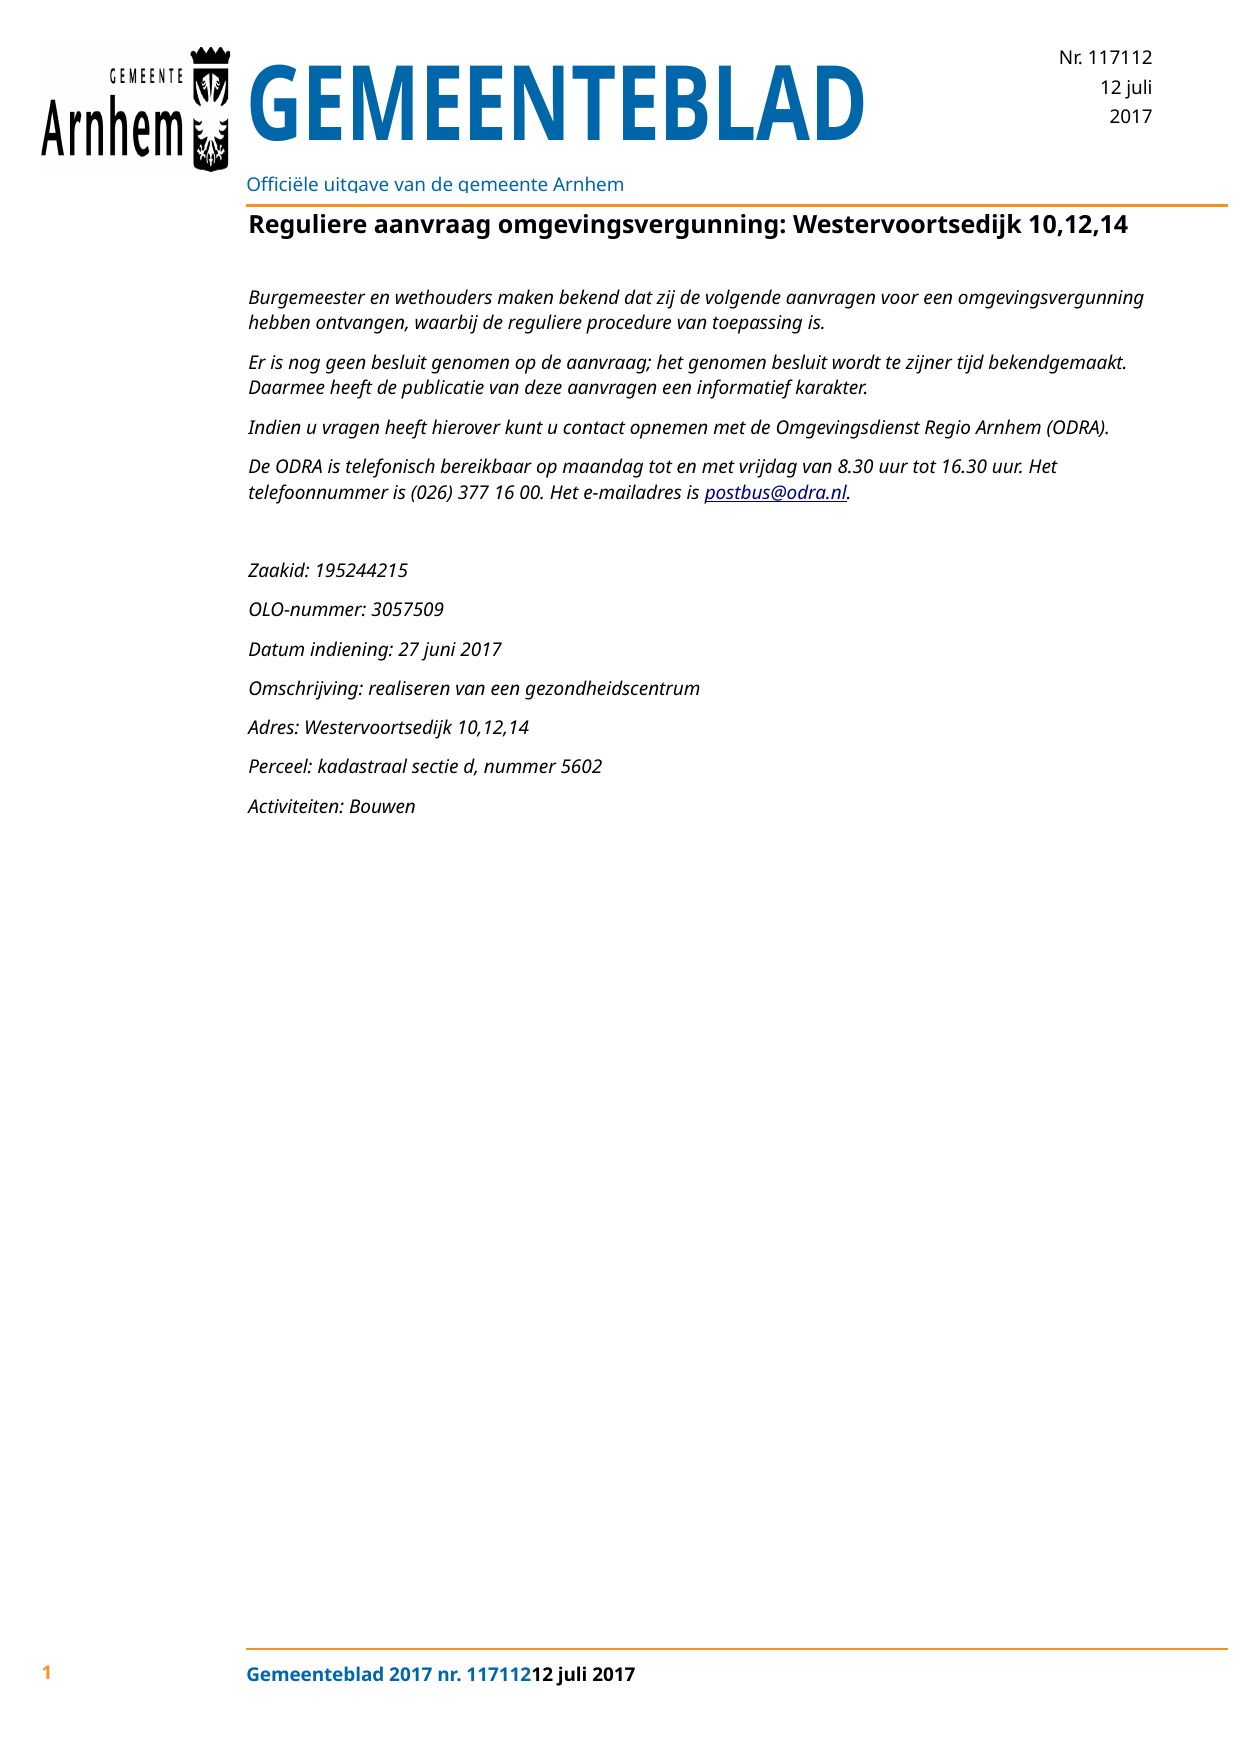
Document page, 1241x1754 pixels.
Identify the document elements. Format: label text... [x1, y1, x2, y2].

text Indien u vragen heeft hierover kunt u contact opnemen met de Omgevingsdienst Regio Arnhem (ODRA). [248, 414, 1152, 439]
text Zaakid: 195244215 [248, 557, 1152, 583]
text Reguliere aanvraag omgevingsvergunning: Westervoortsedijk 10,12,14 [248, 207, 1152, 241]
text De ODRA is telefonisch bereikbaar op maandag tot en met vrijdag van 8.30 uur tot 16.30 uur. Het telefoonnummer is (026) 377 16 00. Het e-mailadres is postbus@odra.nl. [248, 453, 1152, 504]
text Datum indiening: 27 juni 2017 [248, 636, 1152, 662]
text Burgemeester en wethouders maken bekend dat zij de volgende aanvragen voor een omgevingsvergunning hebben ontvangen, waarbij de reguliere procedure van toepassing is. [248, 284, 1152, 335]
text OLO-nummer: 3057509 [248, 597, 1152, 622]
picture [41, 47, 231, 172]
text Er is nog geen besluit genomen op de aanvraag; het genomen besluit wordt te zijner tijd bekendgemaakt. Daarmee heeft de publicatie van deze aanvragen een informatief karakter. [248, 349, 1152, 400]
text Adres: Westervoortsedijk 10,12,14 [248, 714, 1152, 740]
text Perceel: kadastraal sectie d, nummer 5602 [248, 754, 1152, 779]
text Omschrijving: realiseren van een gezondheidscentrum [248, 675, 1152, 701]
text Activiteiten: Bouwen [248, 793, 1152, 819]
